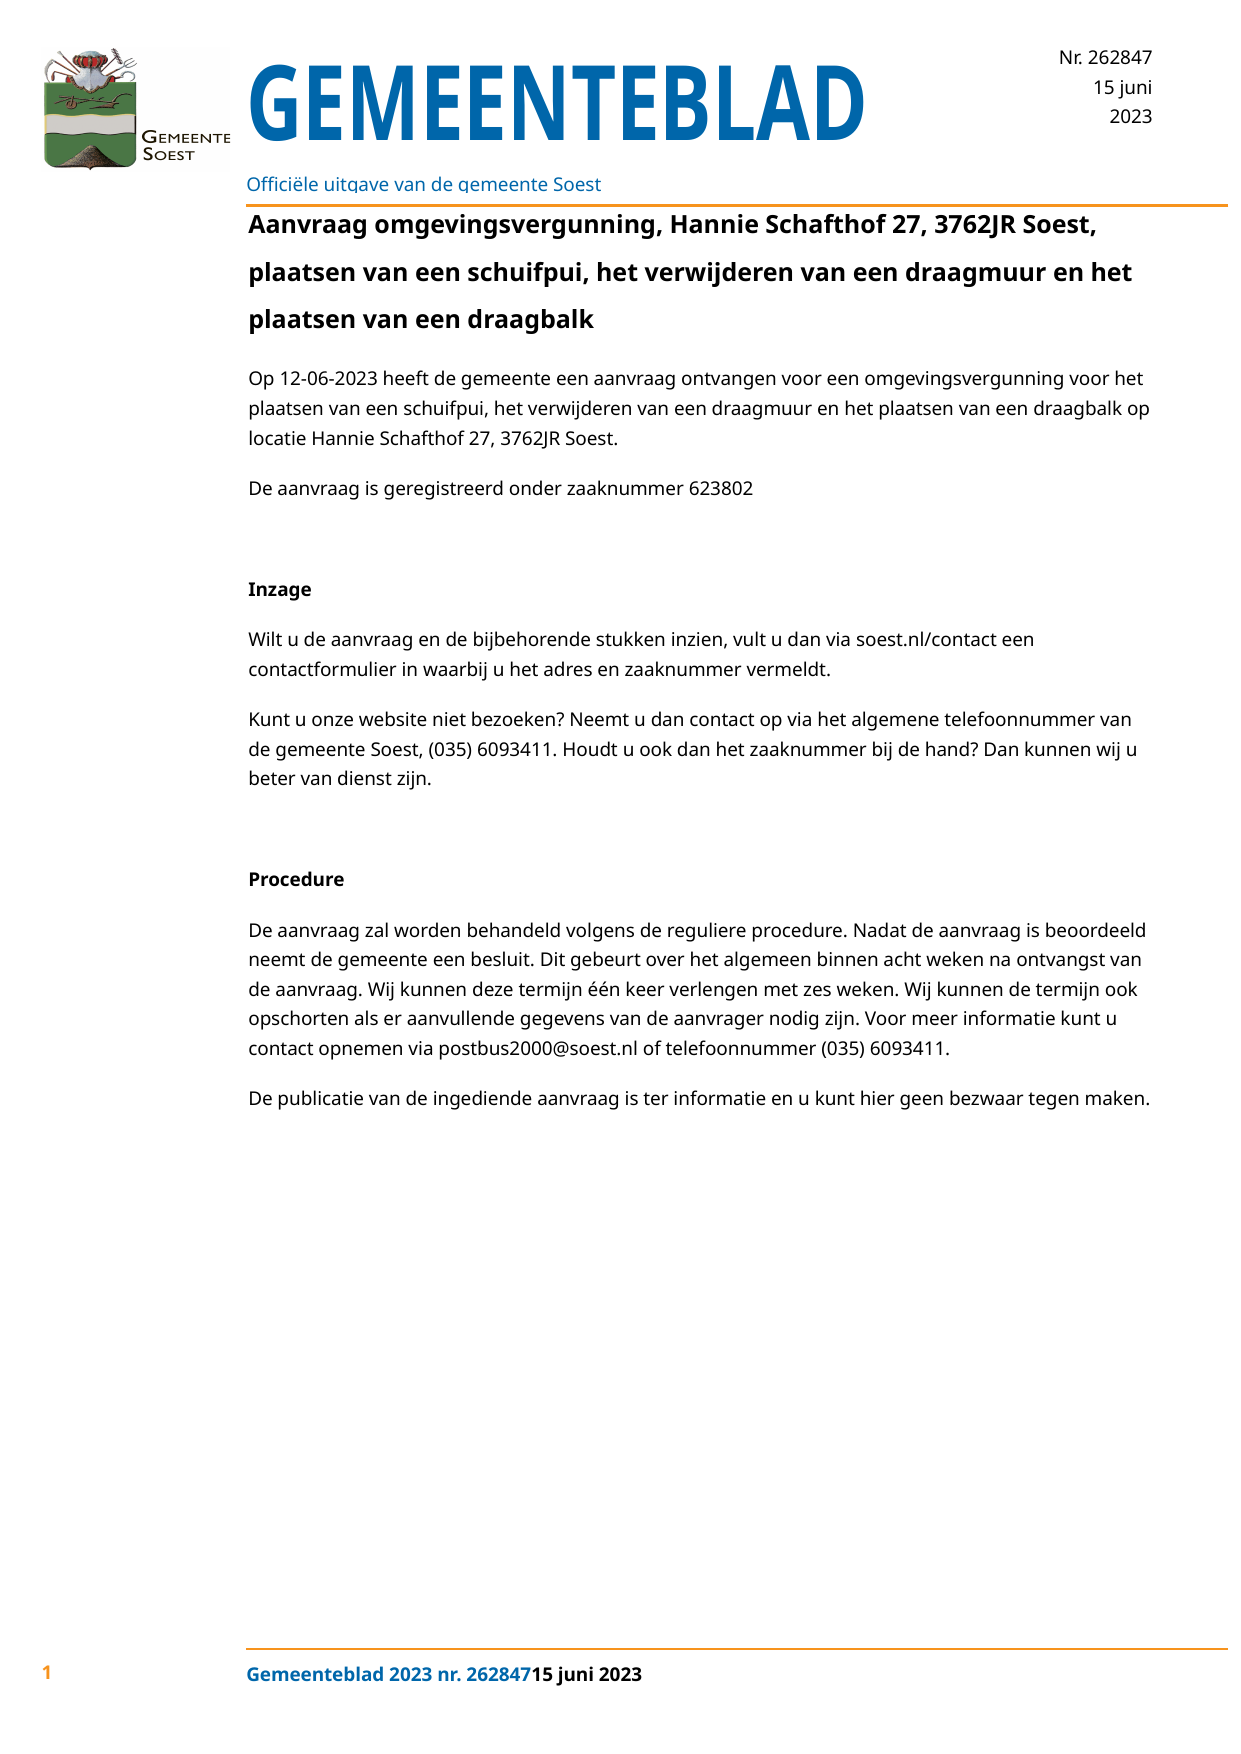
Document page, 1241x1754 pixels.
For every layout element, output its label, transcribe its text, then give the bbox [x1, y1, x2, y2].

text Inzage [248, 576, 1152, 602]
text De aanvraag is geregistreerd onder zaaknummer 623802 [248, 475, 1152, 501]
text Procedure [248, 866, 1152, 892]
text De publicatie van de ingediende aanvraag is ter informatie en u kunt hier geen bezwaar tegen maken. [248, 1086, 1152, 1111]
text De aanvraag zal worden behandeld volgens de reguliere procedure. Nadat de aanvraag is beoordeeld neemt de gemeente een besluit. Dit gebeurt over het algemeen binnen acht weken na ontvangst van de aanvraag. Wij kunnen deze termijn één keer verlengen met zes weken. Wij kunnen de termijn ook opschorten als er aanvullende gegevens van de aanvrager nodig zijn. Voor meer informatie kunt u contact opnemen via postbus2000@soest.nl of telefoonnummer (035) 6093411. [248, 917, 1152, 1061]
text Op 12-06-2023 heeft de gemeente een aanvraag ontvangen voor een omgevingsvergunning voor het plaatsen van een schuifpui, het verwijderen van een draagmuur en het plaatsen van een draagbalk op locatie Hannie Schafthof 27, 3762JR Soest. [248, 366, 1152, 450]
text Aanvraag omgevingsvergunning, Hannie Schafthof 27, 3762JR Soest, plaatsen van een schuifpui, het verwijderen van een draagmuur en het plaatsen van een draagbalk [248, 207, 1152, 336]
text Wilt u de aanvraag en de bijbehorende stukken inzien, vult u dan via soest.nl/contact een contactformulier in waarbij u het adres en zaaknummer vermeldt. [248, 626, 1152, 682]
text Kunt u onze website niet bezoeken? Neemt u dan contact op via het algemene telefoonnummer van de gemeente Soest, (035) 6093411. Houdt u ook dan het zaaknummer bij de hand? Dan kunnen wij u beter van dienst zijn. [248, 706, 1152, 791]
picture [41, 47, 231, 172]
